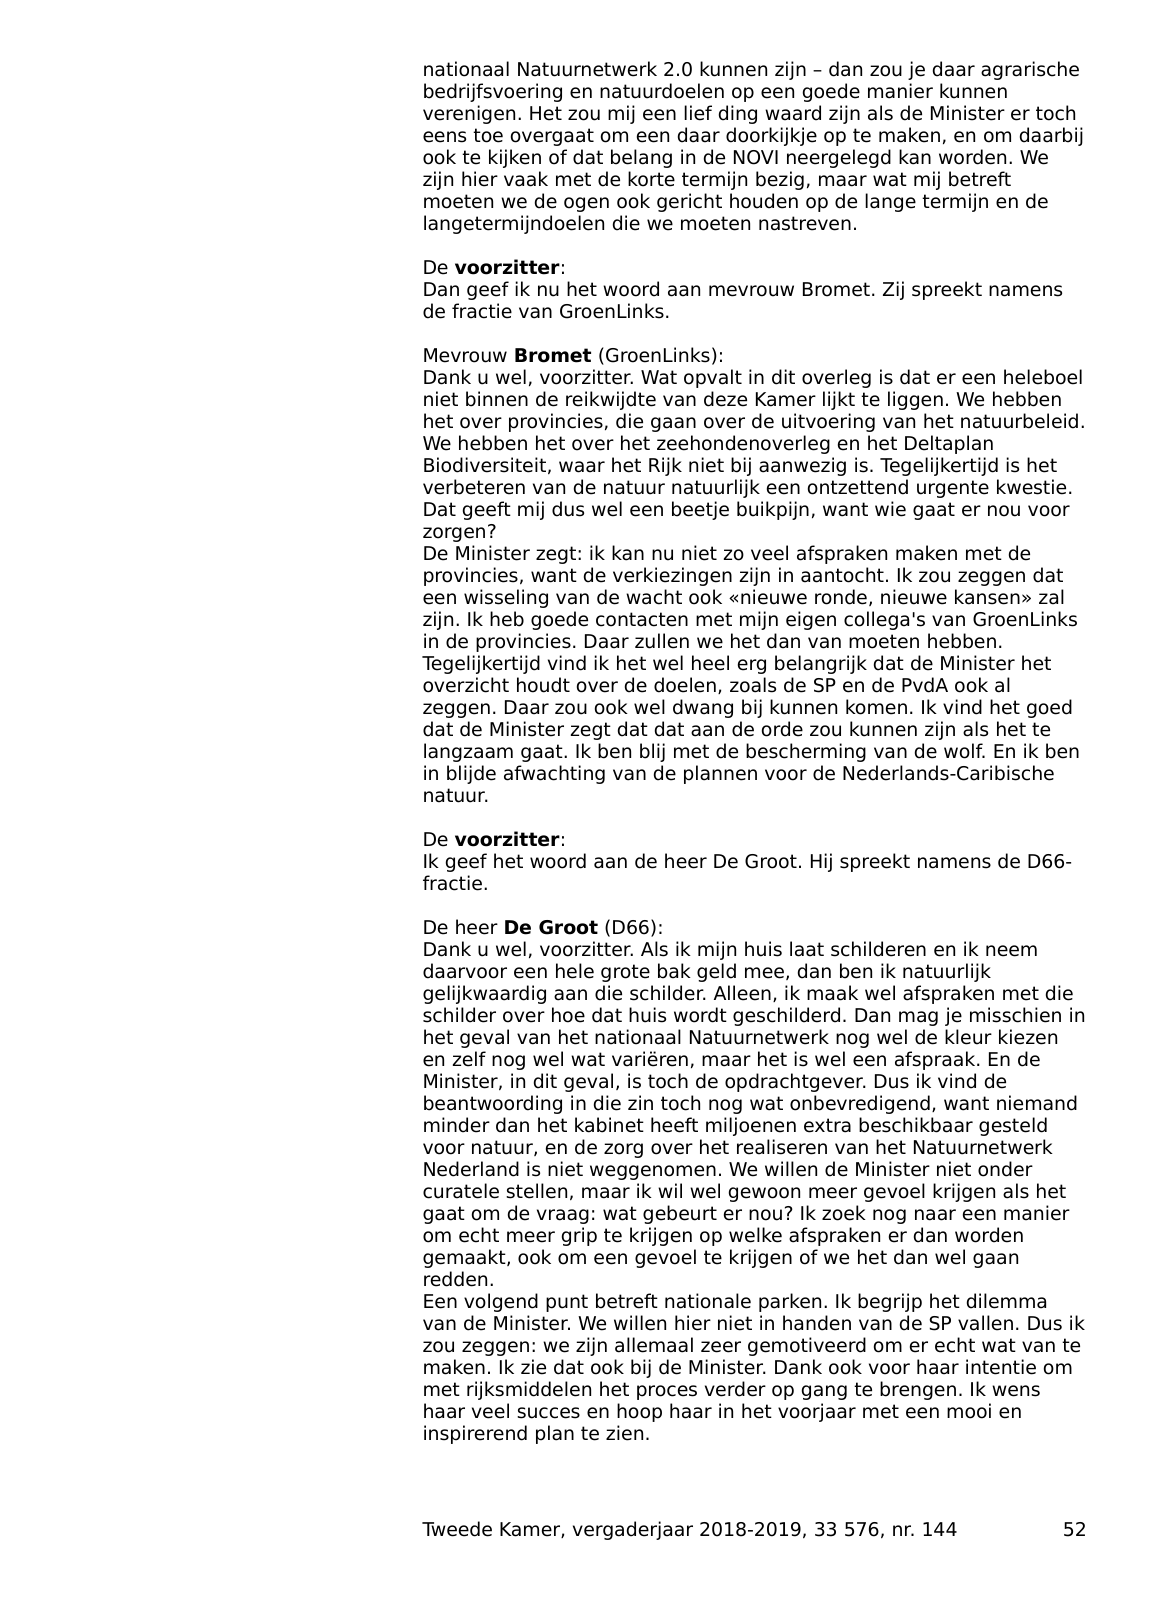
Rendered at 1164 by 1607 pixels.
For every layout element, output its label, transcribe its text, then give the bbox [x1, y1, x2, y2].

text Een volgend punt betreft nationale parken. Ik begrijp het dilemma van de Minister. We willen hier niet in handen van de SP vallen. Dus ik zou zeggen: we zijn allemaal zeer gemotiveerd om er echt wat van te maken. Ik zie dat ook bij de Minister. Dank ook voor haar intentie om met rijksmiddelen het proces verder op gang te brengen. Ik wens haar veel succes en hoop haar in het voorjaar met een mooi en inspirerend plan te zien. [422, 1291, 1087, 1444]
text nationaal Natuurnetwerk 2.0 kunnen zijn – dan zou je daar agrarische bedrijfsvoering en natuurdoelen op een goede manier kunnen verenigen. Het zou mij een lief ding waard zijn als de Minister er toch eens toe overgaat om een daar doorkijkje op te maken, en om daarbij ook te kijken of dat belang in de NOVI neergelegd kan worden. We zijn hier vaak met de korte termijn bezig, maar wat mij betreft moeten we de ogen ook gericht houden op de lange termijn en de langetermijndoelen die we moeten nastreven. [422, 59, 1087, 235]
text De voorzitter: [422, 829, 1087, 851]
text De heer De Groot (D66): [422, 917, 1087, 939]
text Mevrouw Bromet (GroenLinks): [422, 345, 1087, 367]
text De Minister zegt: ik kan nu niet zo veel afspraken maken met de provincies, want de verkiezingen zijn in aantocht. Ik zou zeggen dat een wisseling van de wacht ook «nieuwe ronde, nieuwe kansen» zal zijn. Ik heb goede contacten met mijn eigen collega's van GroenLinks in de provincies. Daar zullen we het dan van moeten hebben. Tegelijkertijd vind ik het wel heel erg belangrijk dat de Minister het overzicht houdt over de doelen, zoals de SP en de PvdA ook al zeggen. Daar zou ook wel dwang bij kunnen komen. Ik vind het goed dat de Minister zegt dat dat aan de orde zou kunnen zijn als het te langzaam gaat. Ik ben blij met de bescherming van de wolf. En ik ben in blijde afwachting van de plannen voor de Nederlands-Caribische natuur. [422, 543, 1087, 807]
text Dank u wel, voorzitter. Als ik mijn huis laat schilderen en ik neem daarvoor een hele grote bak geld mee, dan ben ik natuurlijk gelijkwaardig aan die schilder. Alleen, ik maak wel afspraken met die schilder over hoe dat huis wordt geschilderd. Dan mag je misschien in het geval van het nationaal Natuurnetwerk nog wel de kleur kiezen en zelf nog wel wat variëren, maar het is wel een afspraak. En de Minister, in dit geval, is toch de opdrachtgever. Dus ik vind de beantwoording in die zin toch nog wat onbevredigend, want niemand minder dan het kabinet heeft miljoenen extra beschikbaar gesteld voor natuur, en de zorg over het realiseren van het Natuurnetwerk Nederland is niet weggenomen. We willen de Minister niet onder curatele stellen, maar ik wil wel gewoon meer gevoel krijgen als het gaat om de vraag: wat gebeurt er nou? Ik zoek nog naar een manier om echt meer grip te krijgen op welke afspraken er dan worden gemaakt, ook om een gevoel te krijgen of we het dan wel gaan redden. [422, 939, 1087, 1291]
text Dan geef ik nu het woord aan mevrouw Bromet. Zij spreekt namens de fractie van GroenLinks. [422, 279, 1087, 323]
text Ik geef het woord aan de heer De Groot. Hij spreekt namens de D66-fractie. [422, 851, 1087, 895]
text Dank u wel, voorzitter. Wat opvalt in dit overleg is dat er een heleboel niet binnen de reikwijdte van deze Kamer lijkt te liggen. We hebben het over provincies, die gaan over de uitvoering van het natuurbeleid. We hebben het over het zeehondenoverleg en het Deltaplan Biodiversiteit, waar het Rijk niet bij aanwezig is. Tegelijkertijd is het verbeteren van de natuur natuurlijk een ontzettend urgente kwestie. Dat geeft mij dus wel een beetje buikpijn, want wie gaat er nou voor zorgen? [422, 367, 1087, 543]
text De voorzitter: [422, 257, 1087, 279]
